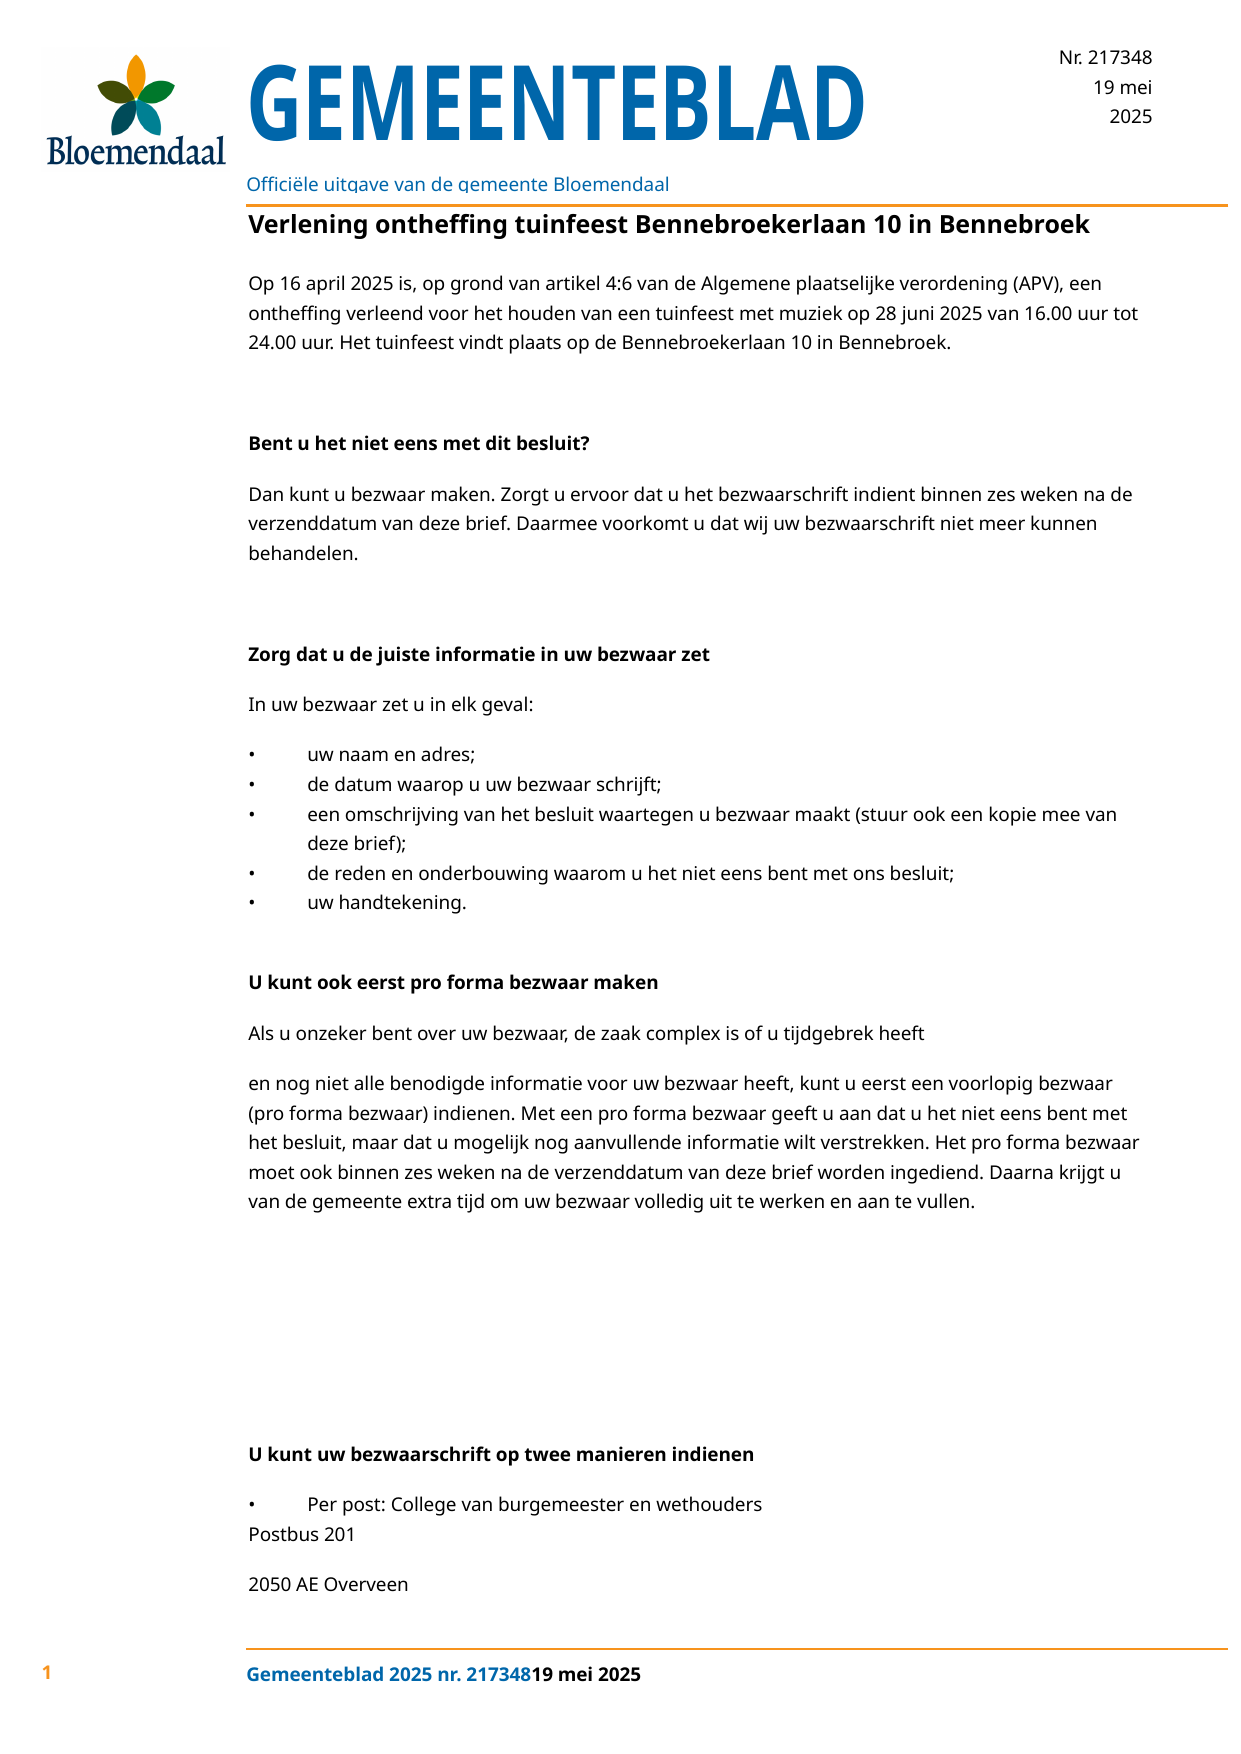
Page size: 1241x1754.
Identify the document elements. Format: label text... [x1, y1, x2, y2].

text In uw bezwaar zet u in elk geval: [248, 691, 1152, 717]
text Als u onzeker bent over uw bezwaar, de zaak complex is of u tijdgebrek heeft [248, 1020, 1152, 1046]
list een omschrijving van het besluit waartegen u bezwaar maakt (stuur ook een kopie mee van deze brief); [248, 801, 1152, 856]
list de datum waarop u uw bezwaar schrijft; [248, 771, 1152, 797]
text U kunt uw bezwaarschrift op twee manieren indienen [248, 1441, 1152, 1466]
text Postbus 201 [248, 1521, 1152, 1546]
text en nog niet alle benodigde informatie voor uw bezwaar heeft, kunt u eerst een voorlopig bezwaar (pro forma bezwaar) indienen. Met een pro forma bezwaar geeft u aan dat u het niet eens bent met het besluit, maar dat u mogelijk nog aanvullende informatie wilt verstrekken. Het pro forma bezwaar moet ook binnen zes weken na de verzenddatum van deze brief worden ingediend. Daarna krijgt u van de gemeente extra tijd om uw bezwaar volledig uit te werken en aan te vullen. [248, 1070, 1152, 1214]
text Bent u het niet eens met dit besluit? [248, 430, 1152, 456]
list uw naam en adres; [248, 742, 1152, 767]
list de reden en onderbouwing waarom u het niet eens bent met ons besluit; [248, 860, 1152, 886]
picture [41, 47, 231, 172]
text Op 16 april 2025 is, op grond van artikel 4:6 van de Algemene plaatselijke verordening (APV), een ontheffing verleend voor het houden van een tuinfeest met muziek op 28 juni 2025 van 16.00 uur tot 24.00 uur. Het tuinfeest vindt plaats op de Bennebroekerlaan 10 in Bennebroek. [248, 270, 1152, 355]
text 2050 AE Overveen [248, 1571, 1152, 1597]
text Zorg dat u de juiste informatie in uw bezwaar zet [248, 641, 1152, 666]
text U kunt ook eerst pro forma bezwaar maken [248, 969, 1152, 995]
list uw handtekening. [248, 889, 1152, 915]
list Per post: College van burgemeester en wethouders [248, 1491, 1152, 1517]
text Verlening ontheffing tuinfeest Bennebroekerlaan 10 in Bennebroek [248, 207, 1152, 241]
text Dan kunt u bezwaar maken. Zorgt u ervoor dat u het bezwaarschrift indient binnen zes weken na de verzenddatum van deze brief. Daarmee voorkomt u dat wij uw bezwaarschrift niet meer kunnen behandelen. [248, 481, 1152, 566]
